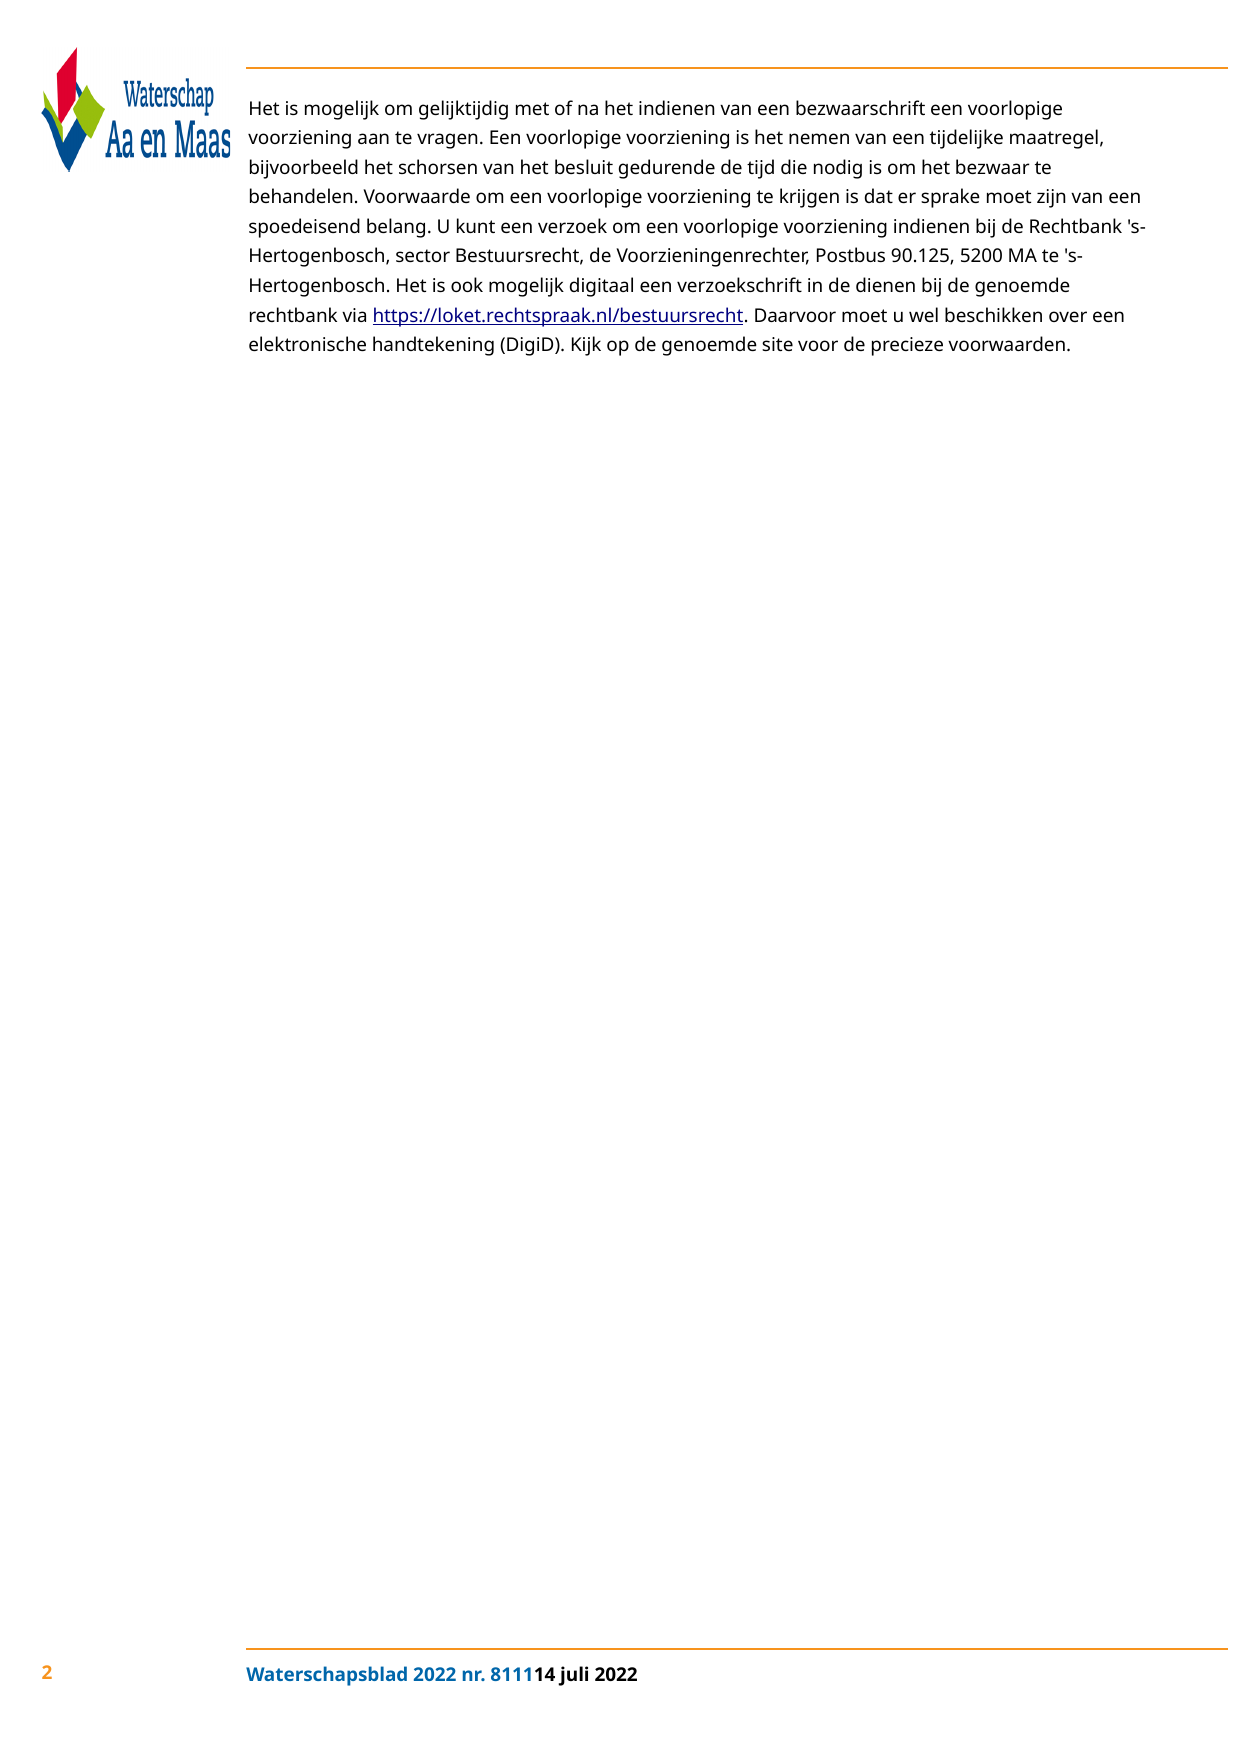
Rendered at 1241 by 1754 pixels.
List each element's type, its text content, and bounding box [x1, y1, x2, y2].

text Het is mogelijk om gelijktijdig met of na het indienen van een bezwaarschrift een voorlopige voorziening aan te vragen. Een voorlopige voorziening is het nemen van een tijdelijke maatregel, bijvoorbeeld het schorsen van het besluit gedurende de tijd die nodig is om het bezwaar te behandelen. Voorwaarde om een voorlopige voorziening te krijgen is dat er sprake moet zijn van een spoedeisend belang. U kunt een verzoek om een voorlopige voorziening indienen bij de Rechtbank 's-Hertogenbosch, sector Bestuursrecht, de Voorzieningenrechter, Postbus 90.125, 5200 MA te 's-Hertogenbosch. Het is ook mogelijk digitaal een verzoekschrift in de dienen bij de genoemde rechtbank via https://loket.rechtspraak.nl/bestuursrecht. Daarvoor moet u wel beschikken over een elektronische handtekening (DigiD). Kijk op de genoemde site voor de precieze voorwaarden. [248, 95, 1152, 357]
picture [41, 47, 231, 172]
